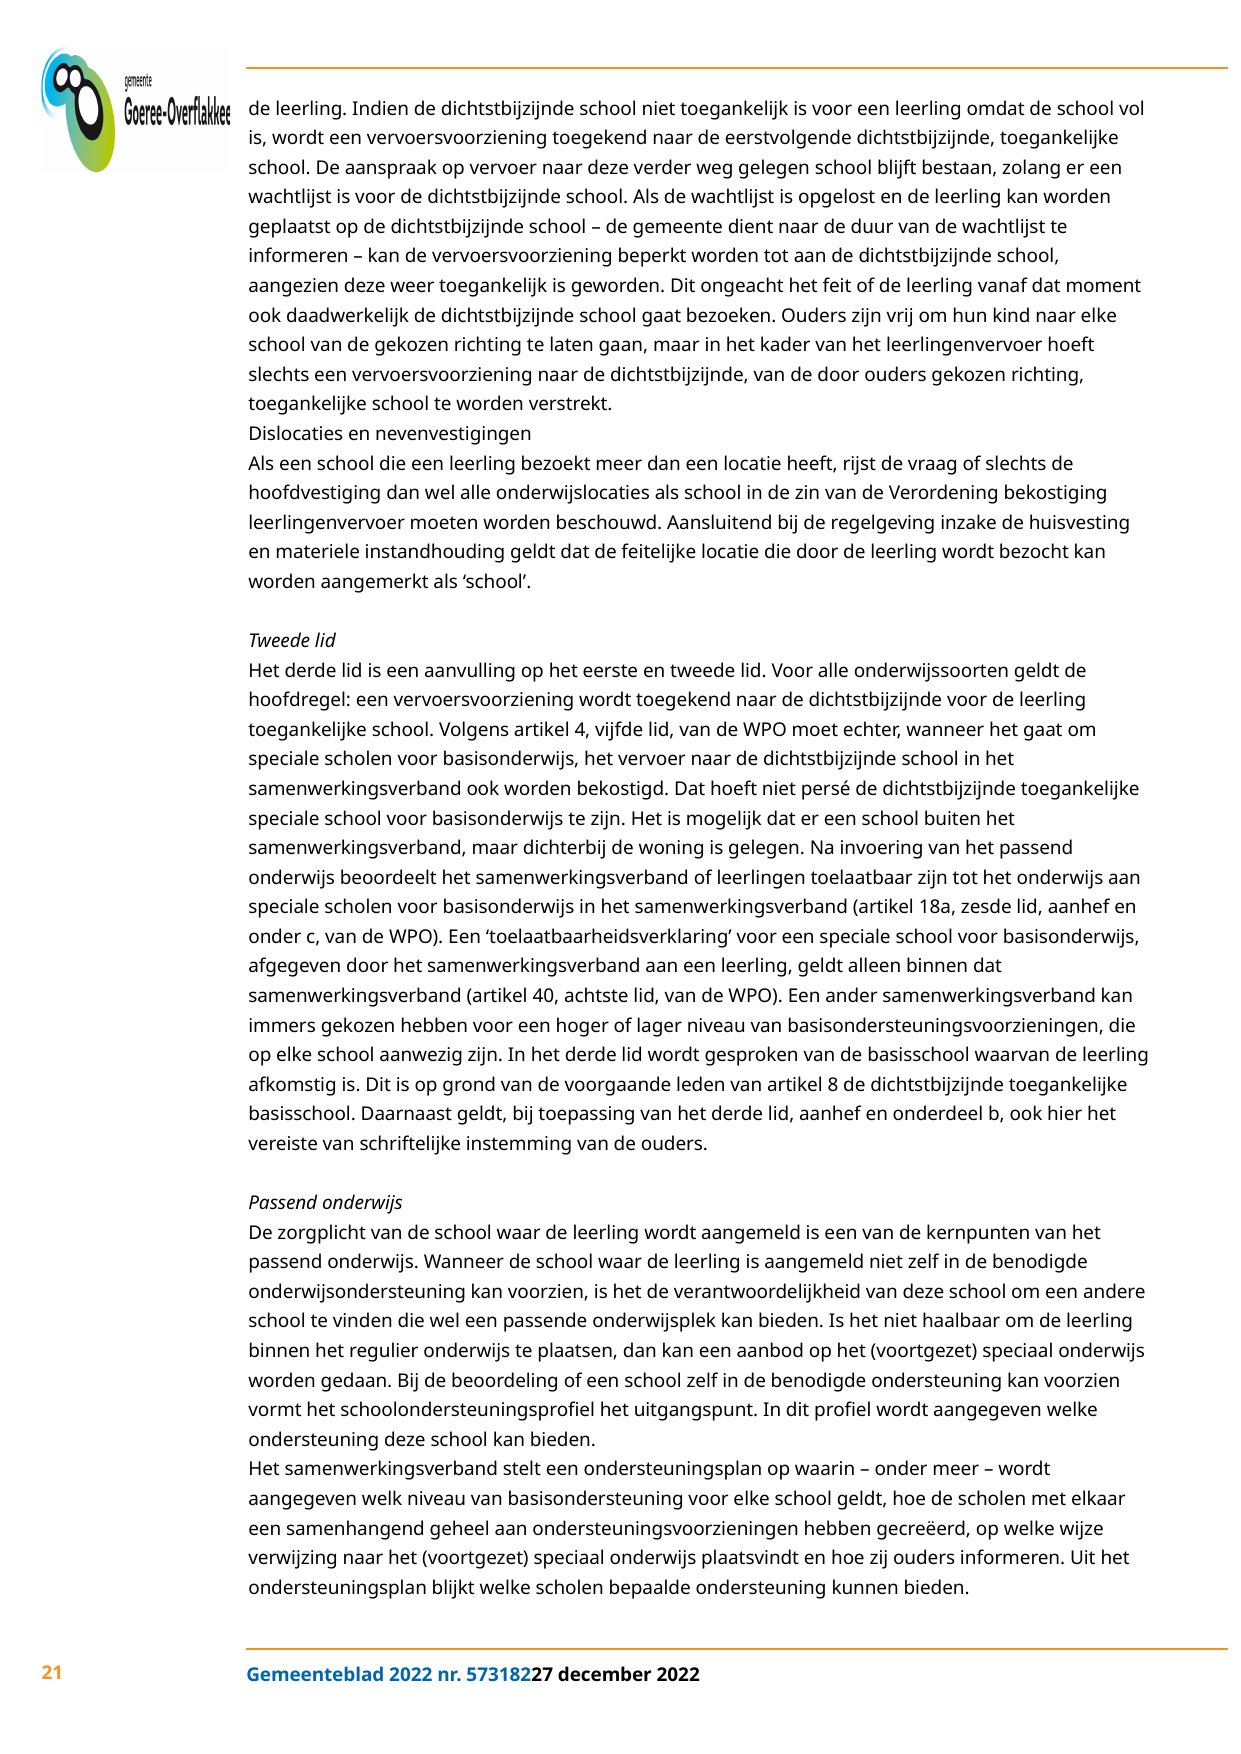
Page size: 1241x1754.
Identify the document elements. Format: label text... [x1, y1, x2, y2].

text de leerling. Indien de dichtstbijzijnde school niet toegankelijk is voor een leerling omdat de school vol is, wordt een vervoersvoorziening toegekend naar de eerstvolgende dichtstbijzijnde, toegankelijke school. De aanspraak op vervoer naar deze verder weg gelegen school blijft bestaan, zolang er een wachtlijst is voor de dichtstbijzijnde school. Als de wachtlijst is opgelost en de leerling kan worden geplaatst op de dichtstbijzijnde school – de gemeente dient naar de duur van de wachtlijst te informeren – kan de vervoersvoorziening beperkt worden tot aan de dichtstbijzijnde school, aangezien deze weer toegankelijk is geworden. Dit ongeacht het feit of de leerling vanaf dat moment ook daadwerkelijk de dichtstbijzijnde school gaat bezoeken. Ouders zijn vrij om hun kind naar elke school van de gekozen richting te laten gaan, maar in het kader van het leerlingenvervoer hoeft slechts een vervoersvoorziening naar de dichtstbijzijnde, van de door ouders gekozen richting, toegankelijke school te worden verstrekt. [248, 95, 1152, 416]
text Tweede lid [248, 627, 1152, 653]
text Passend onderwijs [248, 1189, 1152, 1215]
text Het derde lid is een aanvulling op het eerste en tweede lid. Voor alle onderwijssoorten geldt de hoofdregel: een vervoersvoorziening wordt toegekend naar de dichtstbijzijnde voor de leerling toegankelijke school. Volgens artikel 4, vijfde lid, van de WPO moet echter, wanneer het gaat om speciale scholen voor basisonderwijs, het vervoer naar de dichtstbijzijnde school in het samenwerkingsverband ook worden bekostigd. Dat hoeft niet persé de dichtstbijzijnde toegankelijke speciale school voor basisonderwijs te zijn. Het is mogelijk dat er een school buiten het samenwerkingsverband, maar dichterbij de woning is gelegen. Na invoering van het passend onderwijs beoordeelt het samenwerkingsverband of leerlingen toelaatbaar zijn tot het onderwijs aan speciale scholen voor basisonderwijs in het samenwerkingsverband (artikel 18a, zesde lid, aanhef en onder c, van de WPO). Een ‘toelaatbaarheidsverklaring’ voor een speciale school voor basisonderwijs, afgegeven door het samenwerkingsverband aan een leerling, geldt alleen binnen dat samenwerkingsverband (artikel 40, achtste lid, van de WPO). Een ander samenwerkingsverband kan immers gekozen hebben voor een hoger of lager niveau van basisondersteuningsvoorzieningen, die op elke school aanwezig zijn. In het derde lid wordt gesproken van de basisschool waarvan de leerling afkomstig is. Dit is op grond van de voorgaande leden van artikel 8 de dichtstbijzijnde toegankelijke basisschool. Daarnaast geldt, bij toepassing van het derde lid, aanhef en onderdeel b, ook hier het vereiste van schriftelijke instemming van de ouders. [248, 657, 1152, 1156]
picture [41, 47, 231, 172]
text Als een school die een leerling bezoekt meer dan een locatie heeft, rijst de vraag of slechts de hoofdvestiging dan wel alle onderwijslocaties als school in de zin van de Verordening bekostiging leerlingenvervoer moeten worden beschouwd. Aansluitend bij de regelgeving inzake de huisvesting en materiele instandhouding geldt dat de feitelijke locatie die door de leerling wordt bezocht kan worden aangemerkt als ‘school’. [248, 450, 1152, 594]
text Het samenwerkingsverband stelt een ondersteuningsplan op waarin – onder meer – wordt aangegeven welk niveau van basisondersteuning voor elke school geldt, hoe de scholen met elkaar een samenhangend geheel aan ondersteuningsvoorzieningen hebben gecreëerd, op welke wijze verwijzing naar het (voortgezet) speciaal onderwijs plaatsvindt en hoe zij ouders informeren. Uit het ondersteuningsplan blijkt welke scholen bepaalde ondersteuning kunnen bieden. [248, 1456, 1152, 1600]
text Dislocaties en nevenvestigingen [248, 420, 1152, 446]
text De zorgplicht van de school waar de leerling wordt aangemeld is een van de kernpunten van het passend onderwijs. Wanneer de school waar de leerling is aangemeld niet zelf in de benodigde onderwijsondersteuning kan voorzien, is het de verantwoordelijkheid van deze school om een andere school te vinden die wel een passende onderwijsplek kan bieden. Is het niet haalbaar om de leerling binnen het regulier onderwijs te plaatsen, dan kan een aanbod op het (voortgezet) speciaal onderwijs worden gedaan. Bij de beoordeling of een school zelf in de benodigde ondersteuning kan voorzien vormt het schoolondersteuningsprofiel het uitgangspunt. In dit profiel wordt aangegeven welke ondersteuning deze school kan bieden. [248, 1219, 1152, 1452]
